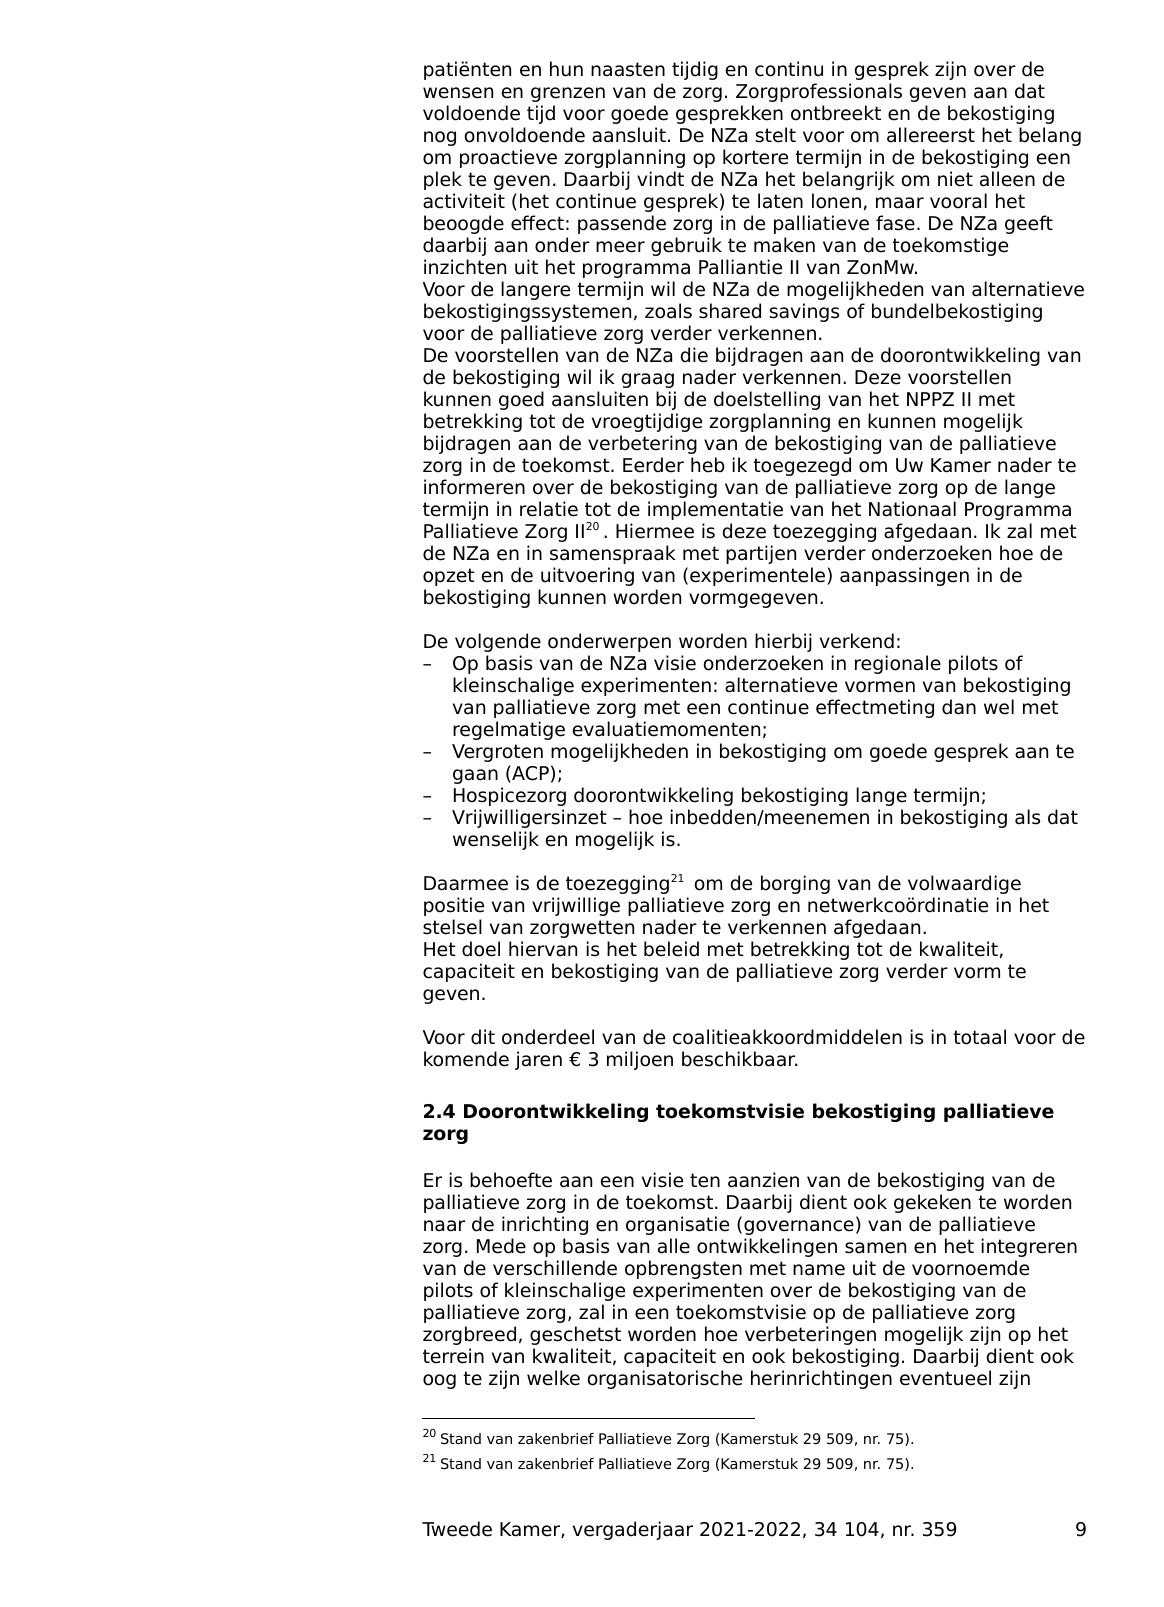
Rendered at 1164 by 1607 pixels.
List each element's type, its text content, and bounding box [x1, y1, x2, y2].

text – Vergroten mogelijkheden in bekostiging om goede gesprek aan te gaan (ACP); [422, 741, 1087, 784]
text – Vrijwilligersinzet – hoe inbedden/meenemen in bekostiging als dat wenselijk en mogelijk is. [422, 807, 1087, 851]
text Het doel hiervan is het beleid met betrekking tot de kwaliteit, capaciteit en bekostiging van de palliatieve zorg verder vorm te geven. [422, 939, 1087, 1004]
text – Op basis van de NZa visie onderzoeken in regionale pilots of kleinschalige experimenten: alternatieve vormen van bekostiging van palliatieve zorg met een continue effectmeting dan wel met regelmatige evaluatiemomenten; [422, 653, 1087, 741]
text Stand van zakenbrief Palliatieve Zorg (Kamerstuk 29 509, nr. 75). [422, 1452, 1087, 1474]
text Stand van zakenbrief Palliatieve Zorg (Kamerstuk 29 509, nr. 75). [422, 1427, 1087, 1449]
text Voor dit onderdeel van de coalitieakkoordmiddelen is in totaal voor de komende jaren € 3 miljoen beschikbaar. [422, 1027, 1087, 1071]
text Voor de langere termijn wil de NZa de mogelijkheden van alternatieve bekostigingssystemen, zoals shared savings of bundelbekostiging voor de palliatieve zorg verder verkennen. [422, 279, 1087, 345]
text – Hospicezorg doorontwikkeling bekostiging lange termijn; [422, 784, 1087, 807]
text De volgende onderwerpen worden hierbij verkend: [422, 631, 1087, 653]
text De voorstellen van de NZa die bijdragen aan de doorontwikkeling van de bekostiging wil ik graag nader verkennen. Deze voorstellen kunnen goed aansluiten bij de doelstelling van het NPPZ II met betrekking tot de vroegtijdige zorgplanning en kunnen mogelijk bijdragen aan de verbetering van de bekostiging van de palliatieve zorg in de toekomst. Eerder heb ik toegezegd om Uw Kamer nader te informeren over de bekostiging van de palliatieve zorg op de lange termijn in relatie tot de implementatie van het Nationaal Programma Palliatieve Zorg II. Hiermee is deze toezegging afgedaan. Ik zal met de NZa en in samenspraak met partijen verder onderzoeken hoe de opzet en de uitvoering van (experimentele) aanpassingen in de bekostiging kunnen worden vormgegeven. [422, 345, 1087, 608]
text Daarmee is de toezegging om de borging van de volwaardige positie van vrijwillige palliatieve zorg en netwerkcoördinatie in het stelsel van zorgwetten nader te verkennen afgedaan. [422, 873, 1087, 939]
subtitle 2.4 Doorontwikkeling toekomstvisie bekostiging palliatieve zorg [422, 1101, 1087, 1145]
text patiënten en hun naasten tijdig en continu in gesprek zijn over de wensen en grenzen van de zorg. Zorgprofessionals geven aan dat voldoende tijd voor goede gesprekken ontbreekt en de bekostiging nog onvoldoende aansluit. De NZa stelt voor om allereerst het belang om proactieve zorgplanning op kortere termijn in de bekostiging een plek te geven. Daarbij vindt de NZa het belangrijk om niet alleen de activiteit (het continue gesprek) te laten lonen, maar vooral het beoogde effect: passende zorg in de palliatieve fase. De NZa geeft daarbij aan onder meer gebruik te maken van de toekomstige inzichten uit het programma Palliantie II van ZonMw. [422, 59, 1087, 279]
text Er is behoefte aan een visie ten aanzien van de bekostiging van de palliatieve zorg in de toekomst. Daarbij dient ook gekeken te worden naar de inrichting en organisatie (governance) van de palliatieve zorg. Mede op basis van alle ontwikkelingen samen en het integreren van de verschillende opbrengsten met name uit de voornoemde pilots of kleinschalige experimenten over de bekostiging van de palliatieve zorg, zal in een toekomstvisie op de palliatieve zorg zorgbreed, geschetst worden hoe verbeteringen mogelijk zijn op het terrein van kwaliteit, capaciteit en ook bekostiging. Daarbij dient ook oog te zijn welke organisatorische herinrichtingen eventueel zijn [422, 1170, 1087, 1389]
